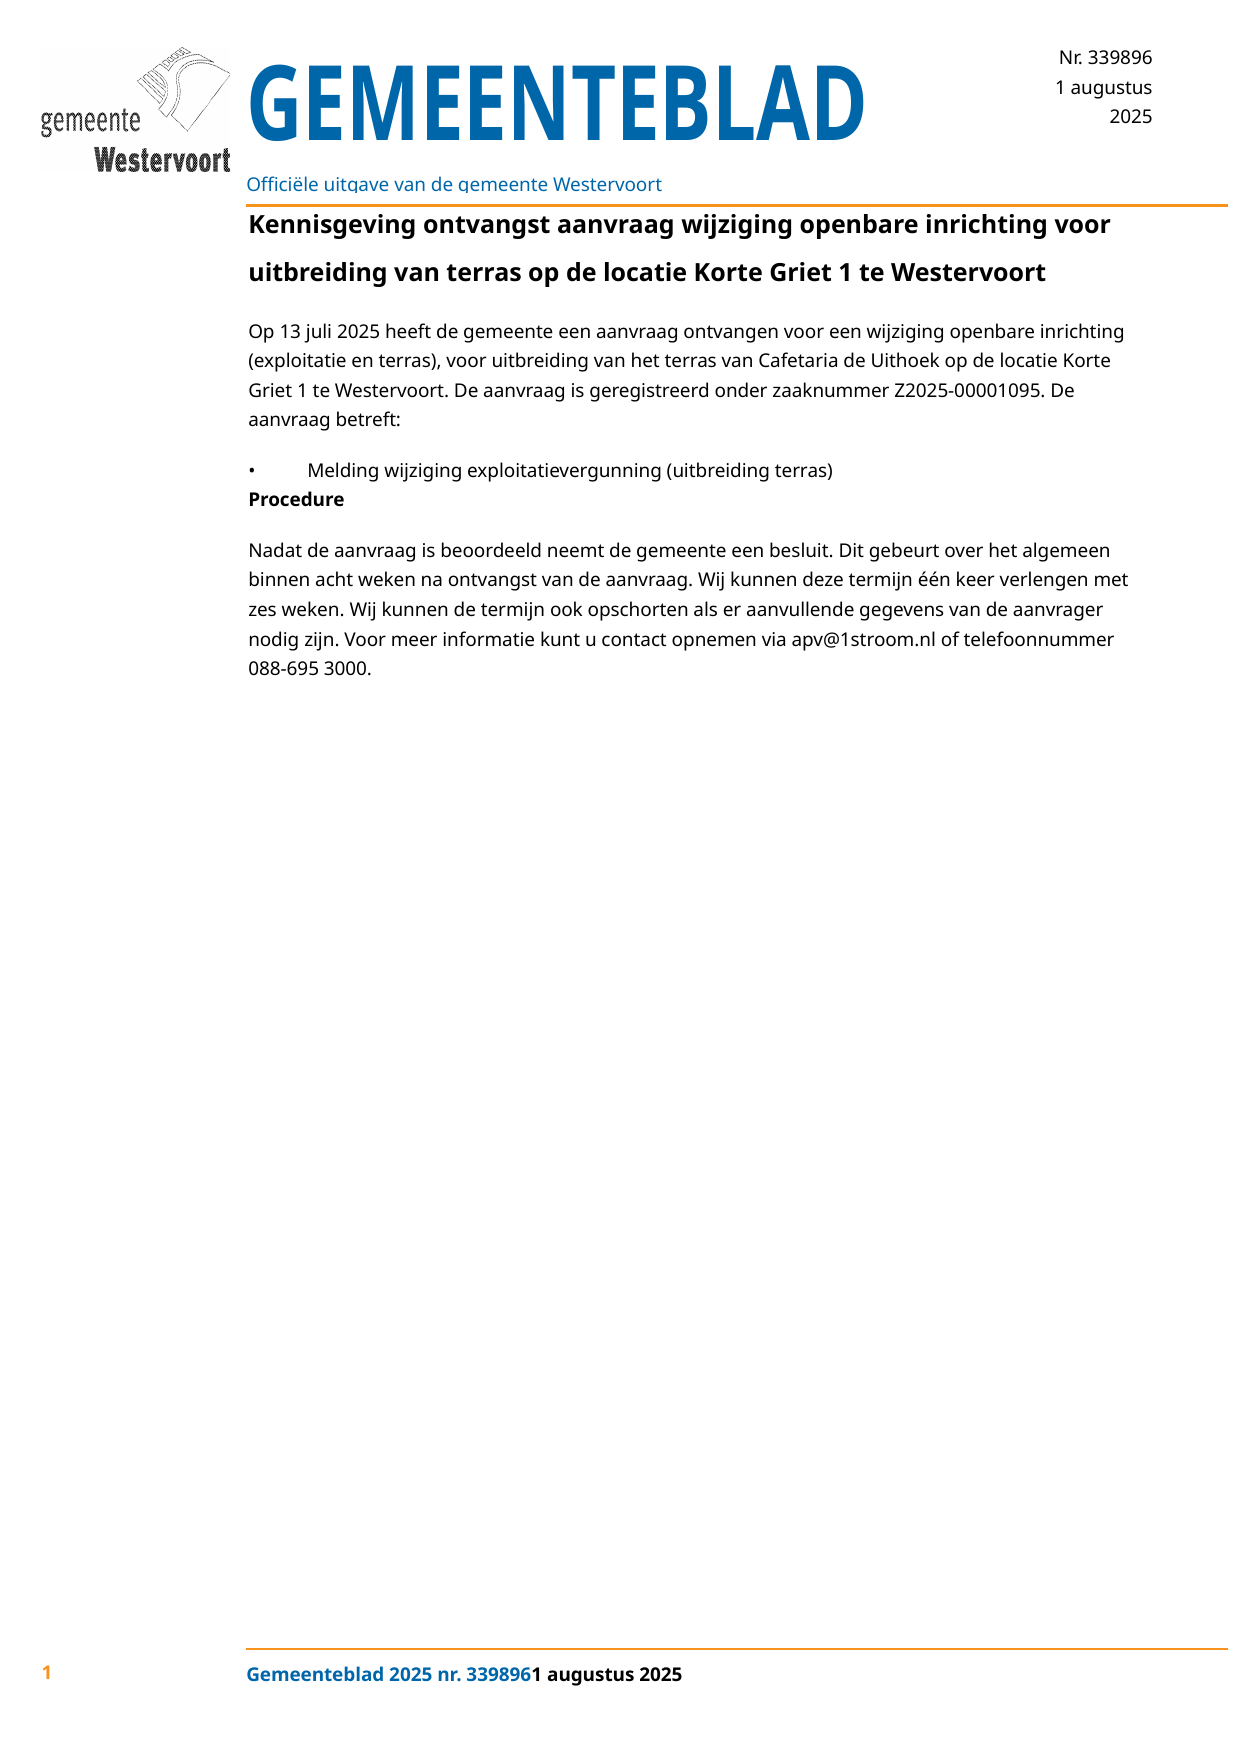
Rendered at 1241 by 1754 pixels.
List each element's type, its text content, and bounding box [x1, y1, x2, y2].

text Procedure [248, 487, 1152, 512]
picture [41, 47, 231, 172]
text Op 13 juli 2025 heeft de gemeente een aanvraag ontvangen voor een wijziging openbare inrichting (exploitatie en terras), voor uitbreiding van het terras van Cafetaria de Uithoek op de locatie Korte Griet 1 te Westervoort. De aanvraag is geregistreerd onder zaaknummer Z2025-00001095. De aanvraag betreft: [248, 318, 1152, 432]
list Melding wijziging exploitatievergunning (uitbreiding terras) [248, 457, 1152, 483]
text Nadat de aanvraag is beoordeeld neemt de gemeente een besluit. Dit gebeurt over het algemeen binnen acht weken na ontvangst van de aanvraag. Wij kunnen deze termijn één keer verlengen met zes weken. Wij kunnen de termijn ook opschorten als er aanvullende gegevens van de aanvrager nodig zijn. Voor meer informatie kunt u contact opnemen via apv@1stroom.nl of telefoonnummer 088-695 3000. [248, 537, 1152, 681]
text Kennisgeving ontvangst aanvraag wijziging openbare inrichting voor uitbreiding van terras op de locatie Korte Griet 1 te Westervoort [248, 207, 1152, 288]
